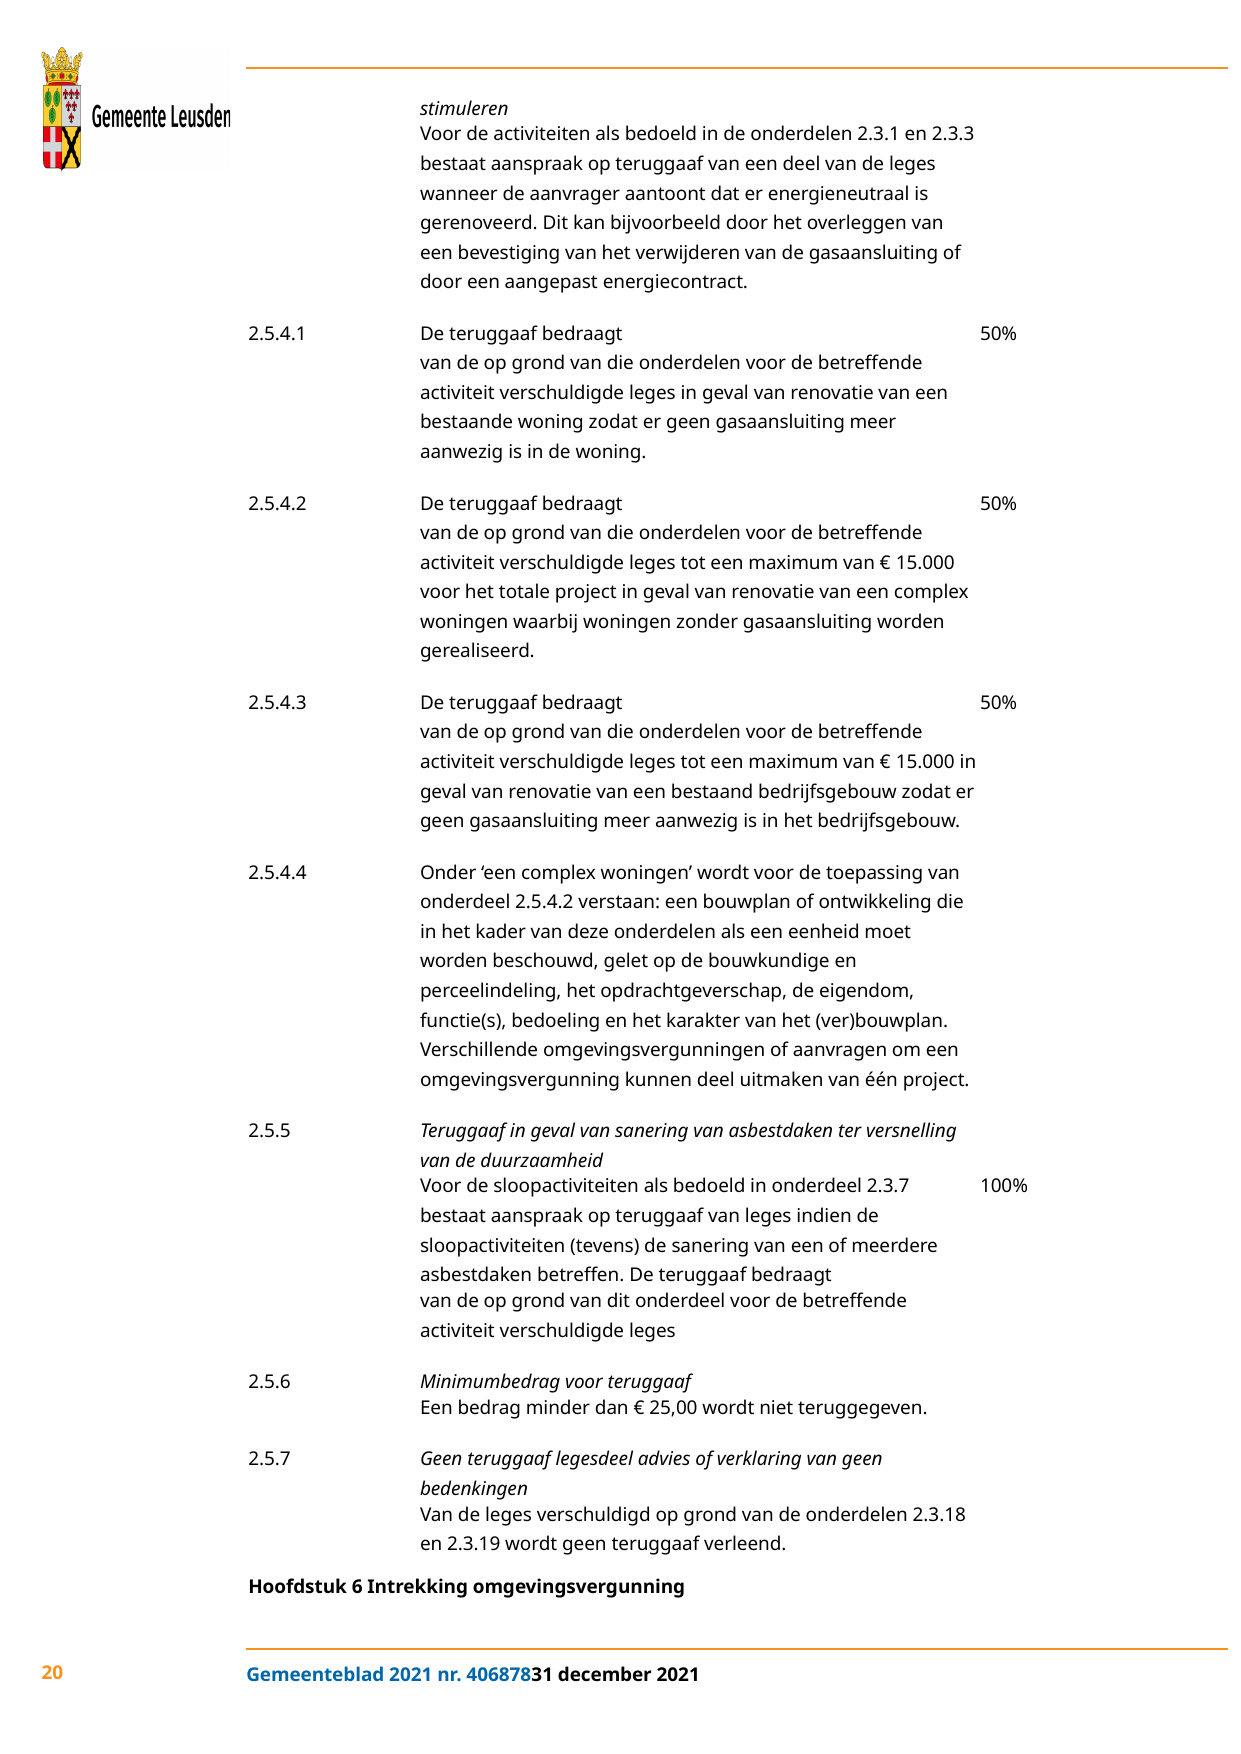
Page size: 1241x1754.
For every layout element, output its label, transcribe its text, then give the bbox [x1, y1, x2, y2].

table_cell 2.5.7 [248, 1445, 420, 1501]
table_cell [980, 464, 1152, 490]
table_cell De teruggaaf bedraagt van de op grond van die onderdelen voor de betreffende activiteit verschuldigde leges tot een maximum van € 15.000 in geval van renovatie van een bestaand bedrijfsgebouw zodat er geen gasaansluiting meer aanwezig is in het bedrijfsgebouw. [420, 689, 980, 833]
table_cell Voor de activiteiten als bedoeld in de onderdelen 2.3.1 en 2.3.3 bestaat aanspraak op teruggaaf van een deel van de leges wanneer de aanvrager aantoont dat er energieneutraal is gerenoveerd. Dit kan bijvoorbeeld door het overleggen van een bevestiging van het verwijderen van de gasaansluiting of door een aangepast energiecontract. [420, 121, 980, 294]
table_cell [248, 1394, 420, 1420]
table_cell [248, 1173, 420, 1287]
table_cell Teruggaaf in geval van sanering van asbestdaken ter versnelling van de duurzaamheid [420, 1118, 980, 1173]
table_cell van de op grond van dit onderdeel voor de betreffende activiteit verschuldigde leges [420, 1287, 980, 1342]
table_cell 2.5.4.1 [248, 320, 420, 464]
table_cell [980, 833, 1152, 859]
table_cell [980, 1118, 1152, 1173]
table_cell [980, 121, 1152, 294]
table_cell [420, 663, 980, 689]
table_cell De teruggaaf bedraagt van de op grond van die onderdelen voor de betreffende activiteit verschuldigde leges in geval van renovatie van een bestaande woning zodat er geen gasaansluiting meer aanwezig is in de woning. [420, 320, 980, 464]
table_cell Geen teruggaaf legesdeel advies of verklaring van geen bedenkingen [420, 1445, 980, 1501]
table_cell [980, 1092, 1152, 1117]
table_cell [420, 1420, 980, 1445]
table_cell 2.5.4.3 [248, 689, 420, 833]
table_cell [980, 1394, 1152, 1420]
table_cell [980, 859, 1152, 1092]
table_cell stimuleren [420, 95, 980, 121]
text Hoofdstuk 6 Intrekking omgevingsvergunning [248, 1573, 1152, 1598]
table_cell [420, 1343, 980, 1368]
table_cell [980, 1420, 1152, 1445]
table_cell 50% [980, 490, 1152, 663]
table_cell 50% [980, 320, 1152, 464]
table_cell [980, 1445, 1152, 1501]
table_cell Minimumbedrag voor teruggaaf [420, 1368, 980, 1394]
table_cell De teruggaaf bedraagt van de op grond van die onderdelen voor de betreffende activiteit verschuldigde leges tot een maximum van € 15.000 voor het totale project in geval van renovatie van een complex woningen waarbij woningen zonder gasaansluiting worden gerealiseerd. [420, 490, 980, 663]
table_cell [420, 294, 980, 320]
table_cell Een bedrag minder dan € 25,00 wordt niet teruggegeven. [420, 1394, 980, 1420]
table_cell [420, 833, 980, 859]
table_cell [420, 464, 980, 490]
table_cell 50% [980, 689, 1152, 833]
table_cell [248, 1092, 420, 1117]
table_cell Onder ‘een complex woningen’ wordt voor de toepassing van onderdeel 2.5.4.2 verstaan: een bouwplan of ontwikkeling die in het kader van deze onderdelen als een eenheid moet worden beschouwd, gelet op de bouwkundige en perceelindeling, het opdrachtgeverschap, de eigendom, functie(s), bedoeling en het karakter van het (ver)bouwplan. Verschillende omgevingsvergunningen of aanvragen om een omgevingsvergunning kunnen deel uitmaken van één project. [420, 859, 980, 1092]
table_cell [980, 663, 1152, 689]
table_cell [980, 1287, 1152, 1342]
table_cell 2.5.4.4 [248, 859, 420, 1092]
table_cell [248, 663, 420, 689]
table_cell [248, 294, 420, 320]
table_cell [248, 121, 420, 294]
table_cell 100% [980, 1173, 1152, 1287]
table_cell [420, 1092, 980, 1117]
table_cell 2.5.6 [248, 1368, 420, 1394]
table_cell [248, 1420, 420, 1445]
table_cell [980, 1343, 1152, 1368]
table_cell [248, 833, 420, 859]
picture [41, 47, 231, 172]
table_cell [980, 95, 1152, 121]
table_cell [248, 95, 420, 121]
table_cell [980, 294, 1152, 320]
table_cell 2.5.4.2 [248, 490, 420, 663]
table_cell [248, 1501, 420, 1556]
table_cell [980, 1501, 1152, 1556]
table_cell [248, 1287, 420, 1342]
table_cell [980, 1368, 1152, 1394]
table_cell [248, 1343, 420, 1368]
table_cell [248, 464, 420, 490]
table_cell Voor de sloopactiviteiten als bedoeld in onderdeel 2.3.7 bestaat aanspraak op teruggaaf van leges indien de sloopactiviteiten (tevens) de sanering van een of meerdere asbestdaken betreffen. De teruggaaf bedraagt [420, 1173, 980, 1287]
table_cell Van de leges verschuldigd op grond van de onderdelen 2.3.18 en 2.3.19 wordt geen teruggaaf verleend. [420, 1501, 980, 1556]
table_cell 2.5.5 [248, 1118, 420, 1173]
